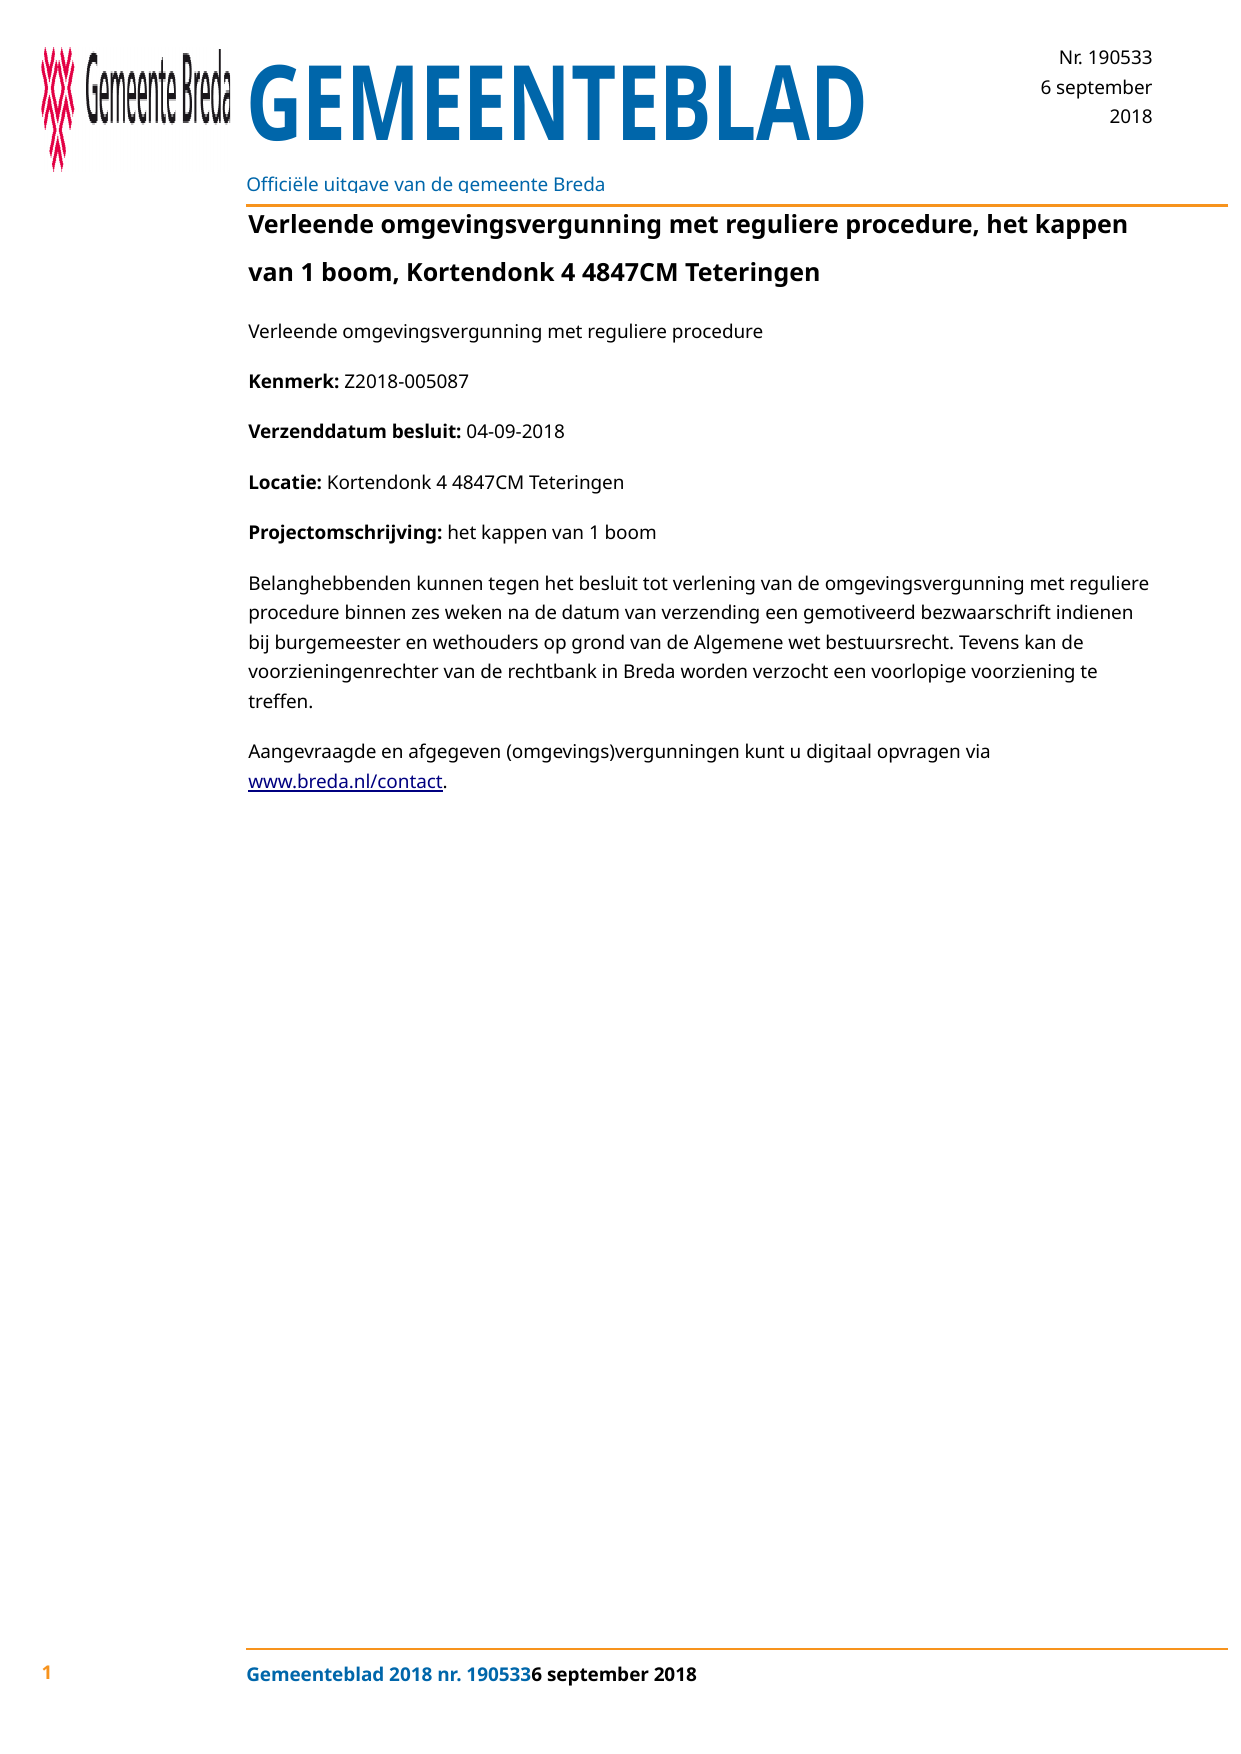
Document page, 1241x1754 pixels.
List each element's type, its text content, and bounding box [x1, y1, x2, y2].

text Verleende omgevingsvergunning met reguliere procedure [248, 318, 1152, 344]
text Belanghebbenden kunnen tegen het besluit tot verlening van de omgevingsvergunning met reguliere procedure binnen zes weken na de datum van verzending een gemotiveerd bezwaarschrift indienen bij burgemeester en wethouders op grond van de Algemene wet bestuursrecht. Tevens kan de voorzieningenrechter van de rechtbank in Breda worden verzocht een voorlopige voorziening te treffen. [248, 570, 1152, 714]
text Aangevraagde en afgegeven (omgevings)vergunningen kunt u digitaal opvragen via www.breda.nl/contact. [248, 739, 1152, 794]
text Verzenddatum besluit: 04-09-2018 [248, 419, 1152, 444]
text Kenmerk: Z2018-005087 [248, 368, 1152, 394]
picture [41, 47, 231, 172]
text Locatie: Kortendonk 4 4847CM Teteringen [248, 469, 1152, 495]
text Projectomschrijving: het kappen van 1 boom [248, 519, 1152, 545]
text Verleende omgevingsvergunning met reguliere procedure, het kappen van 1 boom, Kortendonk 4 4847CM Teteringen [248, 207, 1152, 288]
